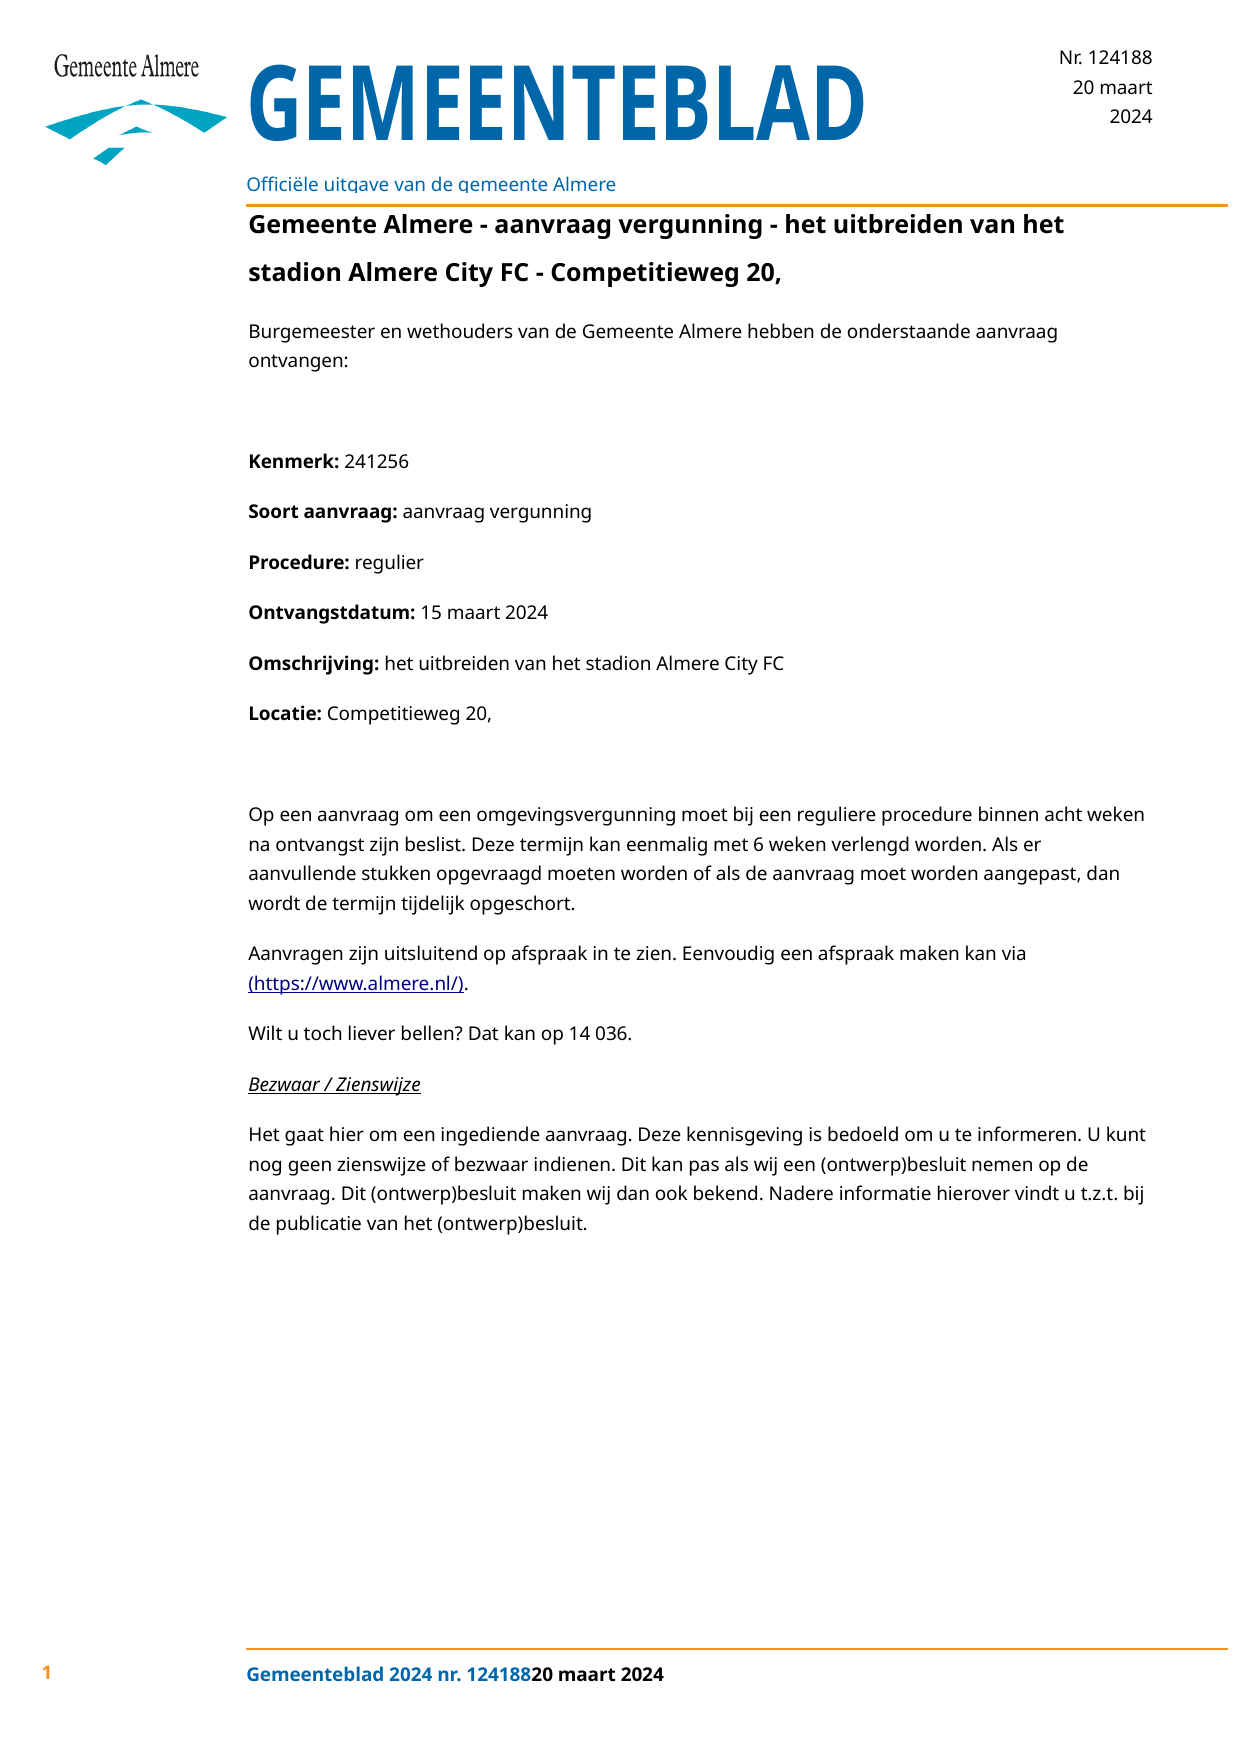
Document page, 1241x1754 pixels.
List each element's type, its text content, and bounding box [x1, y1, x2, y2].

text Soort aanvraag: aanvraag vergunning [248, 499, 1152, 524]
text Omschrijving: het uitbreiden van het stadion Almere City FC [248, 650, 1152, 676]
text Kenmerk: 241256 [248, 448, 1152, 474]
text Procedure: regulier [248, 549, 1152, 575]
text Het gaat hier om een ingediende aanvraag. Deze kennisgeving is bedoeld om u te informeren. U kunt nog geen zienswijze of bezwaar indienen. Dit kan pas als wij een (ontwerp)besluit nemen op de aanvraag. Dit (ontwerp)besluit maken wij dan ook bekend. Nadere informatie hierover vindt u t.z.t. bij de publicatie van het (ontwerp)besluit. [248, 1121, 1152, 1236]
text Gemeente Almere - aanvraag vergunning - het uitbreiden van het stadion Almere City FC - Competitieweg 20, [248, 207, 1152, 288]
picture [41, 47, 231, 172]
text Locatie: Competitieweg 20, [248, 700, 1152, 726]
text Aanvragen zijn uitsluitend op afspraak in te zien. Eenvoudig een afspraak maken kan via (https://www.almere.nl/). [248, 940, 1152, 996]
text Burgemeester en wethouders van de Gemeente Almere hebben de onderstaande aanvraag ontvangen: [248, 318, 1152, 373]
text Ontvangstdatum: 15 maart 2024 [248, 599, 1152, 625]
text Wilt u toch liever bellen? Dat kan op 14 036. [248, 1020, 1152, 1046]
text Op een aanvraag om een omgevingsvergunning moet bij een reguliere procedure binnen acht weken na ontvangst zijn beslist. Deze termijn kan eenmalig met 6 weken verlengd worden. Als er aanvullende stukken opgevraagd moeten worden of als de aanvraag moet worden aangepast, dan wordt de termijn tijdelijk opgeschort. [248, 801, 1152, 916]
text Bezwaar / Zienswijze [248, 1071, 1152, 1097]
